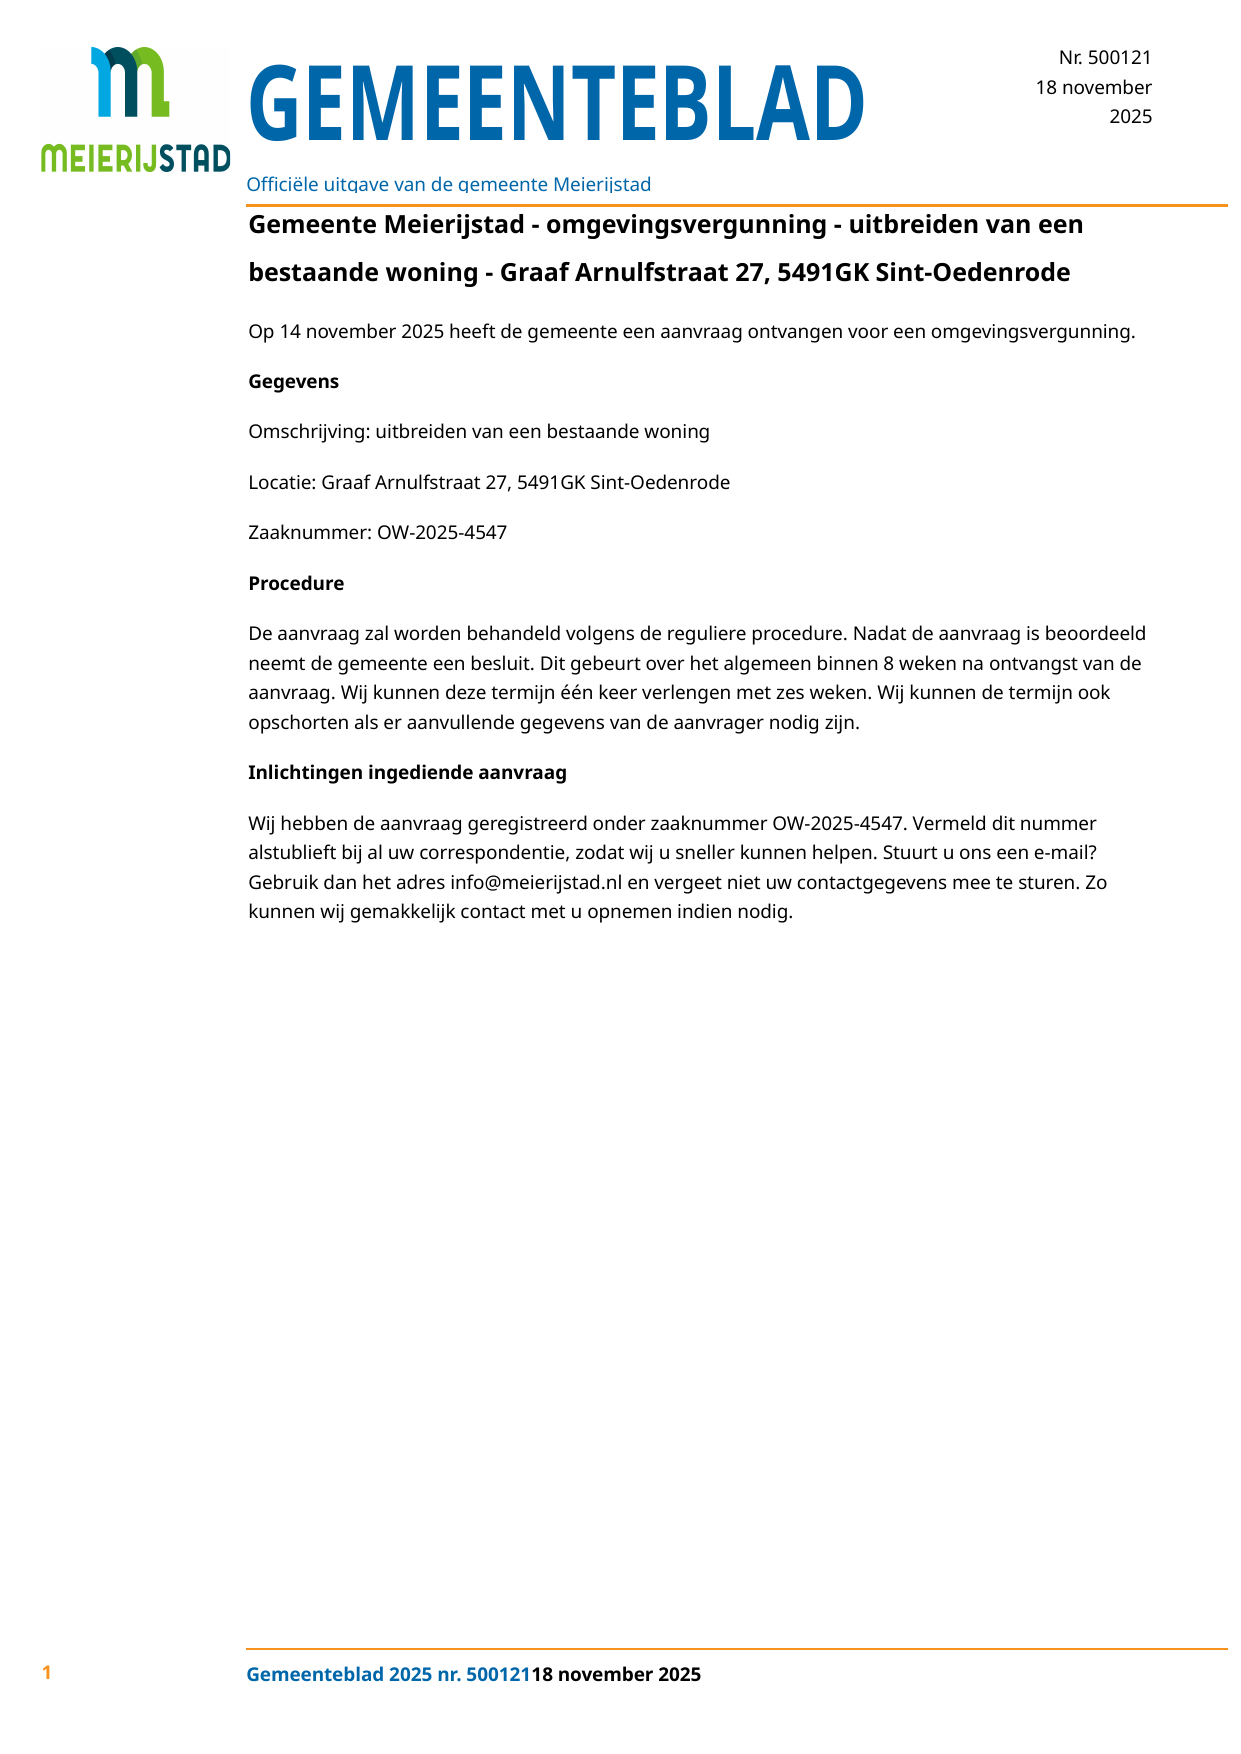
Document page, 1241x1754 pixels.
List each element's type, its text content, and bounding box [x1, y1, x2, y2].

text Gegevens [248, 368, 1152, 394]
text Omschrijving: uitbreiden van een bestaande woning [248, 419, 1152, 444]
text De aanvraag zal worden behandeld volgens de reguliere procedure. Nadat de aanvraag is beoordeeld neemt de gemeente een besluit. Dit gebeurt over het algemeen binnen 8 weken na ontvangst van de aanvraag. Wij kunnen deze termijn één keer verlengen met zes weken. Wij kunnen de termijn ook opschorten als er aanvullende gegevens van de aanvrager nodig zijn. [248, 620, 1152, 735]
text Inlichtingen ingediende aanvraag [248, 759, 1152, 785]
text Gemeente Meierijstad - omgevingsvergunning - uitbreiden van een bestaande woning - Graaf Arnulfstraat 27, 5491GK Sint-Oedenrode [248, 207, 1152, 288]
text Wij hebben de aanvraag geregistreerd onder zaaknummer OW-2025-4547. Vermeld dit nummer alstublieft bij al uw correspondentie, zodat wij u sneller kunnen helpen. Stuurt u ons een e-mail? Gebruik dan het adres info@meierijstad.nl en vergeet niet uw contactgegevens mee te sturen. Zo kunnen wij gemakkelijk contact met u opnemen indien nodig. [248, 810, 1152, 924]
text Op 14 november 2025 heeft de gemeente een aanvraag ontvangen voor een omgevingsvergunning. [248, 318, 1152, 344]
picture [41, 47, 231, 172]
text Procedure [248, 570, 1152, 596]
text Locatie: Graaf Arnulfstraat 27, 5491GK Sint-Oedenrode [248, 469, 1152, 495]
text Zaaknummer: OW-2025-4547 [248, 519, 1152, 545]
